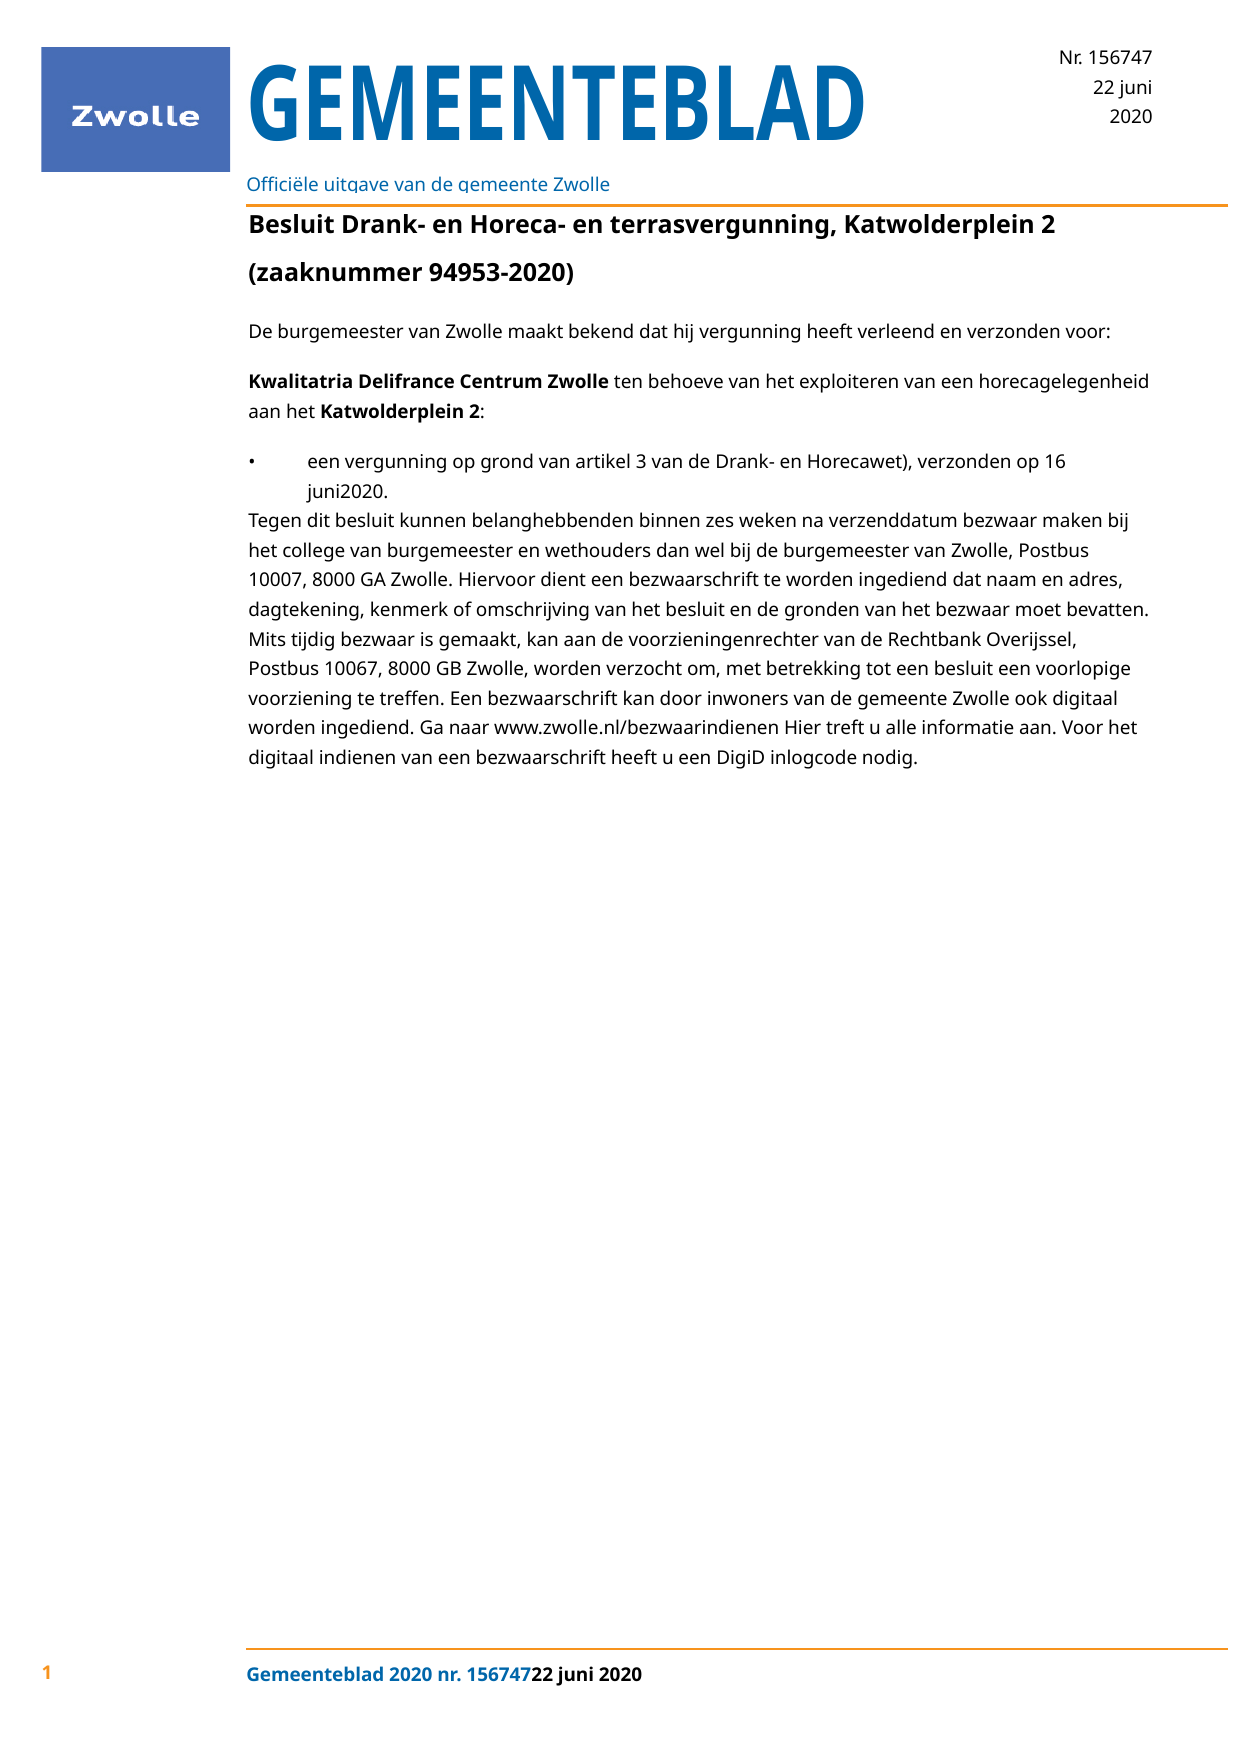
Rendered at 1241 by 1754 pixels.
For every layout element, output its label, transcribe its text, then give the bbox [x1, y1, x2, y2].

text De burgemeester van Zwolle maakt bekend dat hij vergunning heeft verleend en verzonden voor: [248, 318, 1152, 344]
text Kwalitatria Delifrance Centrum Zwolle ten behoeve van het exploiteren van een horecagelegenheid aan het Katwolderplein 2: [248, 368, 1152, 424]
list een vergunning op grond van artikel 3 van de Drank- en Horecawet), verzonden op 16 juni2020. [248, 448, 1152, 504]
text Besluit Drank- en Horeca- en terrasvergunning, Katwolderplein 2 (zaaknummer 94953-2020) [248, 207, 1152, 288]
text Tegen dit besluit kunnen belanghebbenden binnen zes weken na verzenddatum bezwaar maken bij het college van burgemeester en wethouders dan wel bij de burgemeester van Zwolle, Postbus 10007, 8000 GA Zwolle. Hiervoor dient een bezwaarschrift te worden ingediend dat naam en adres, dagtekening, kenmerk of omschrijving van het besluit en de gronden van het bezwaar moet bevatten. Mits tijdig bezwaar is gemaakt, kan aan de voorzieningenrechter van de Rechtbank Overijssel, Postbus 10067, 8000 GB Zwolle, worden verzocht om, met betrekking tot een besluit een voorlopige voorziening te treffen. Een bezwaarschrift kan door inwoners van de gemeente Zwolle ook digitaal worden ingediend. Ga naar www.zwolle.nl/bezwaarindienen Hier treft u alle informatie aan. Voor het digitaal indienen van een bezwaarschrift heeft u een DigiD inlogcode nodig. [248, 507, 1152, 770]
picture [41, 47, 231, 172]
